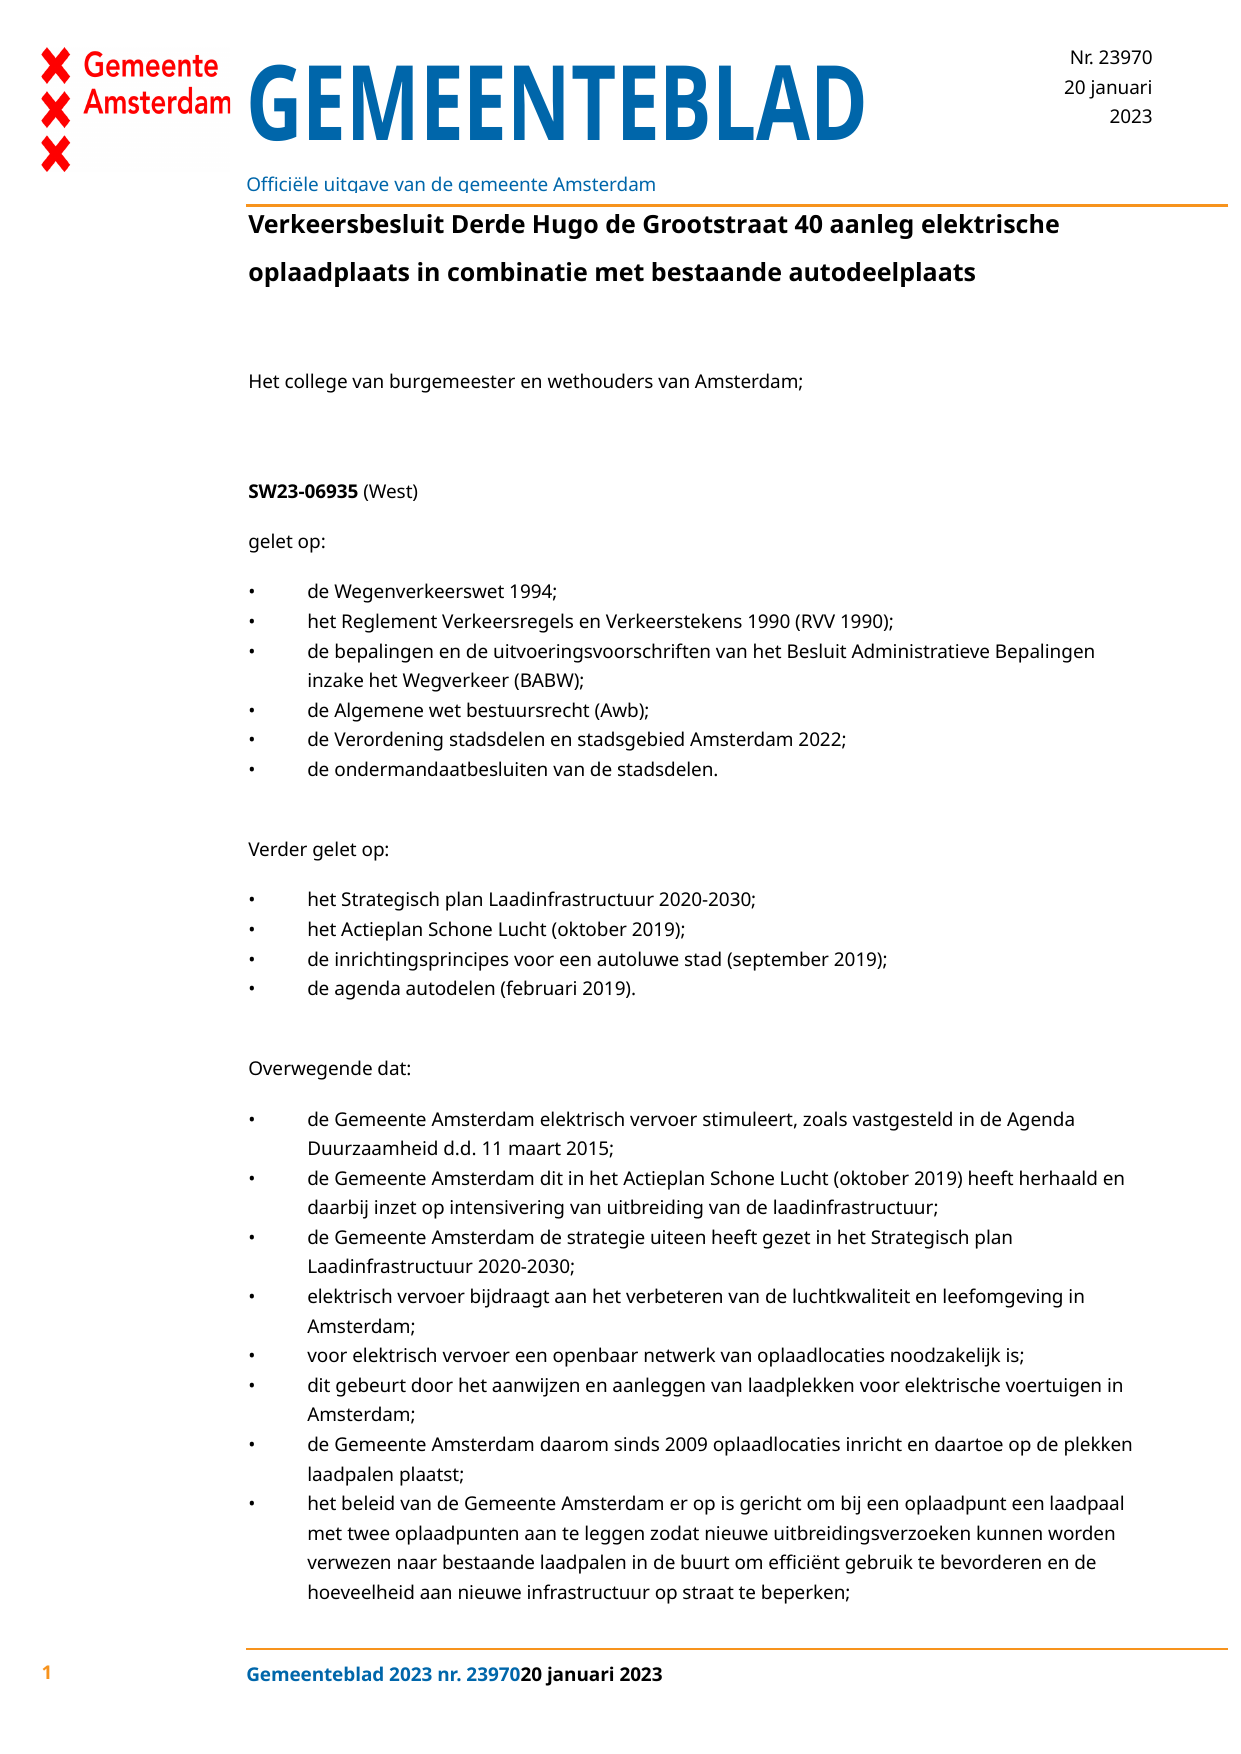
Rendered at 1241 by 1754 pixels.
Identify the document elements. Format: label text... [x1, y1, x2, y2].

list het Actieplan Schone Lucht (oktober 2019); [248, 916, 1152, 942]
list de Gemeente Amsterdam daarom sinds 2009 oplaadlocaties inricht en daartoe op de plekken laadpalen plaatst; [248, 1431, 1152, 1486]
list de bepalingen en de uitvoeringsvoorschriften van het Besluit Administratieve Bepalingen inzake het Wegverkeer (BABW); [248, 638, 1152, 693]
list het Strategisch plan Laadinfrastructuur 2020-2030; [248, 887, 1152, 912]
list elektrisch vervoer bijdraagt aan het verbeteren van de luchtkwaliteit en leefomgeving in Amsterdam; [248, 1283, 1152, 1338]
list de Verordening stadsdelen en stadsgebied Amsterdam 2022; [248, 727, 1152, 752]
text Overwegende dat: [248, 1055, 1152, 1081]
text Verder gelet op: [248, 836, 1152, 862]
list de ondermandaatbesluiten van de stadsdelen. [248, 756, 1152, 782]
list de Gemeente Amsterdam dit in het Actieplan Schone Lucht (oktober 2019) heeft herhaald en daarbij inzet op intensivering van uitbreiding van de laadinfrastructuur; [248, 1165, 1152, 1220]
list de Algemene wet bestuursrecht (Awb); [248, 697, 1152, 723]
list de inrichtingsprincipes voor een autoluwe stad (september 2019); [248, 946, 1152, 971]
list voor elektrisch vervoer een openbaar netwerk van oplaadlocaties noodzakelijk is; [248, 1342, 1152, 1368]
list de agenda autodelen (februari 2019). [248, 975, 1152, 1001]
list de Wegenverkeerswet 1994; [248, 579, 1152, 604]
text Het college van burgemeester en wethouders van Amsterdam; [248, 368, 1152, 394]
list de Gemeente Amsterdam de strategie uiteen heeft gezet in het Strategisch plan Laadinfrastructuur 2020-2030; [248, 1224, 1152, 1279]
text Verkeersbesluit Derde Hugo de Grootstraat 40 aanleg elektrische oplaadplaats in combinatie met bestaande autodeelplaats [248, 207, 1152, 288]
list het beleid van de Gemeente Amsterdam er op is gericht om bij een oplaadpunt een laadpaal met twee oplaadpunten aan te leggen zodat nieuwe uitbreidingsverzoeken kunnen worden verwezen naar bestaande laadpalen in de buurt om efficiënt gebruik te bevorderen en de hoeveelheid aan nieuwe infrastructuur op straat te beperken; [248, 1490, 1152, 1605]
picture [41, 47, 231, 172]
text gelet op: [248, 528, 1152, 554]
list dit gebeurt door het aanwijzen en aanleggen van laadplekken voor elektrische voertuigen in Amsterdam; [248, 1372, 1152, 1427]
list de Gemeente Amsterdam elektrisch vervoer stimuleert, zoals vastgesteld in de Agenda Duurzaamheid d.d. 11 maart 2015; [248, 1106, 1152, 1161]
text SW23-06935 (West) [248, 478, 1152, 503]
list het Reglement Verkeersregels en Verkeerstekens 1990 (RVV 1990); [248, 608, 1152, 634]
